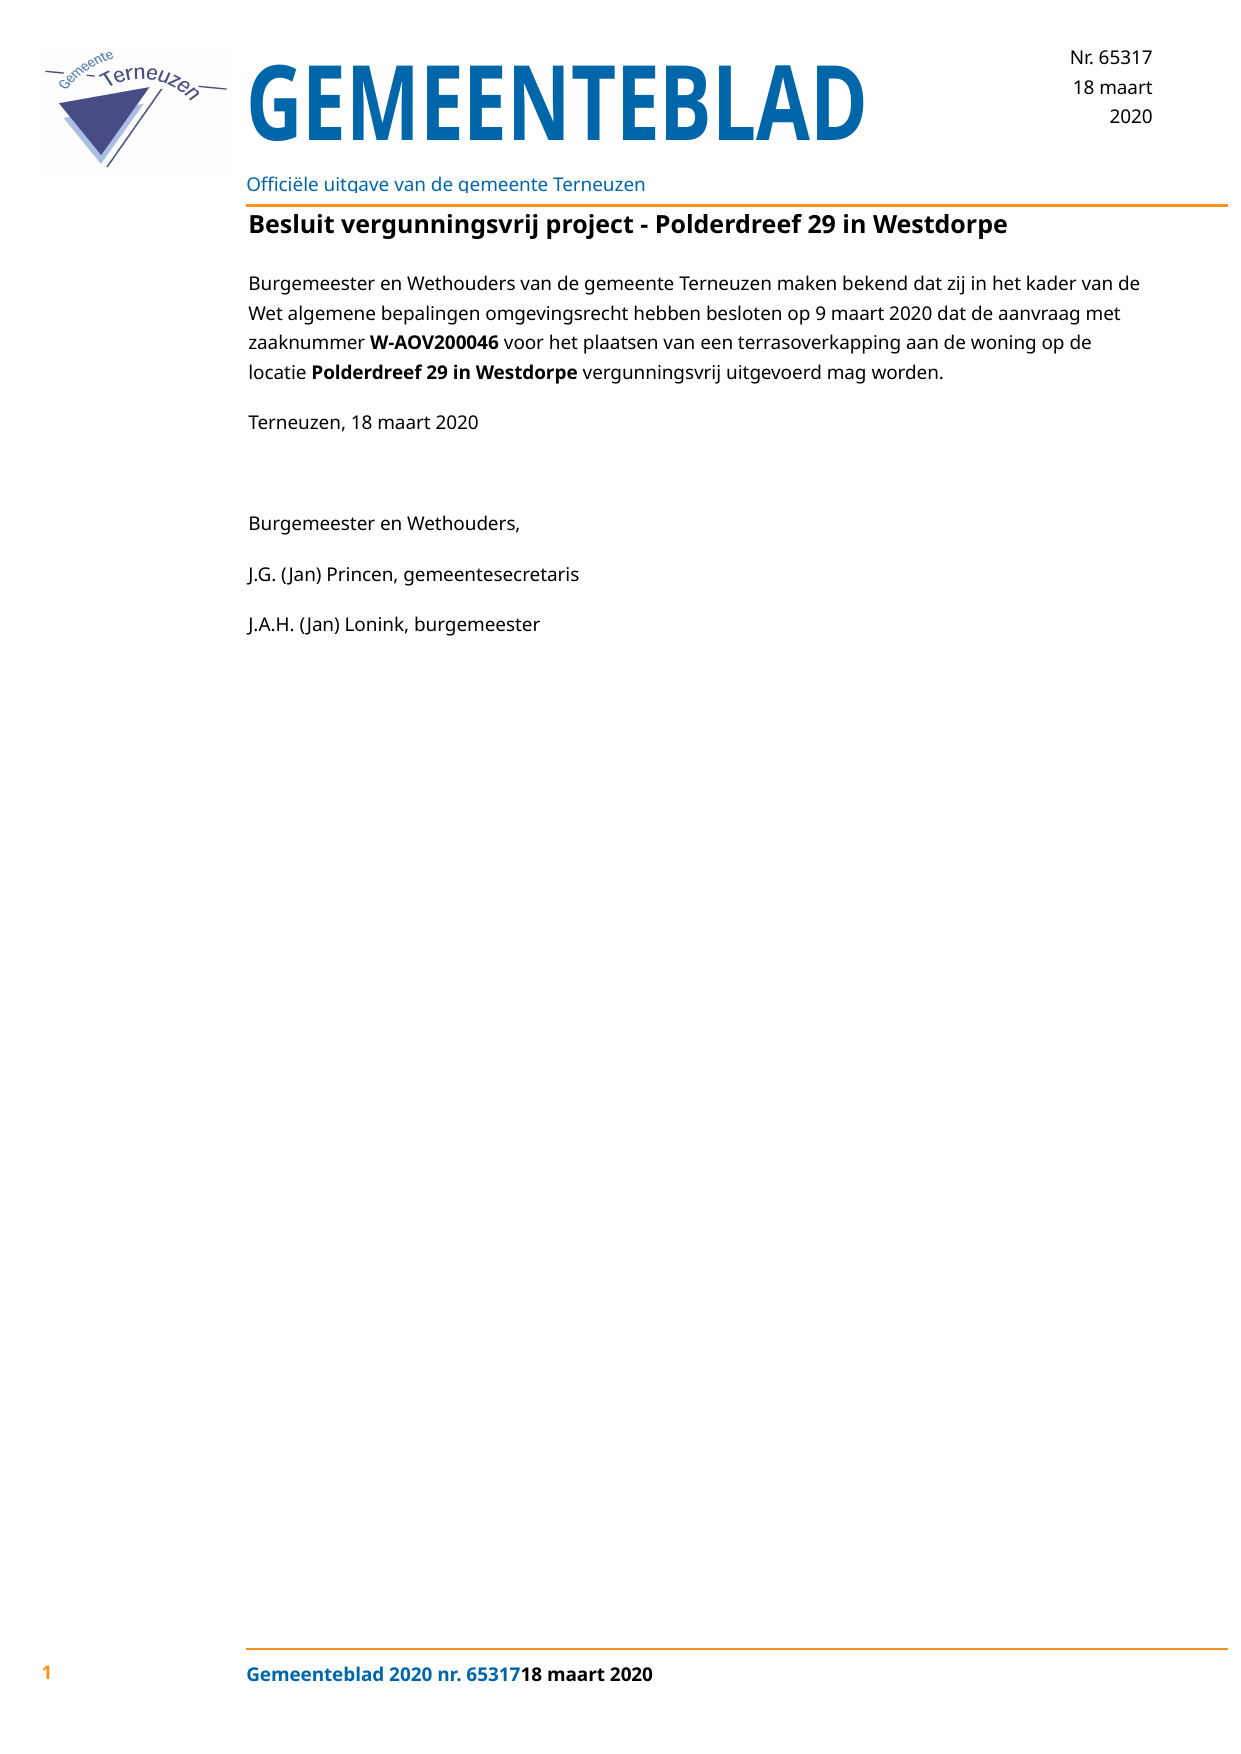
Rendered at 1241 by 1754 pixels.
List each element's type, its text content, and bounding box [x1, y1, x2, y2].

text J.A.H. (Jan) Lonink, burgemeester [248, 611, 1152, 637]
picture [41, 47, 231, 172]
text J.G. (Jan) Princen, gemeentesecretaris [248, 561, 1152, 586]
text Burgemeester en Wethouders van de gemeente Terneuzen maken bekend dat zij in het kader van de Wet algemene bepalingen omgevingsrecht hebben besloten op 9 maart 2020 dat de aanvraag met zaaknummer W-AOV200046 voor het plaatsen van een terrasoverkapping aan de woning op de locatie Polderdreef 29 in Westdorpe vergunningsvrij uitgevoerd mag worden. [248, 270, 1152, 385]
text Terneuzen, 18 maart 2020 [248, 409, 1152, 435]
text Besluit vergunningsvrij project - Polderdreef 29 in Westdorpe [248, 207, 1152, 241]
text Burgemeester en Wethouders, [248, 510, 1152, 536]
